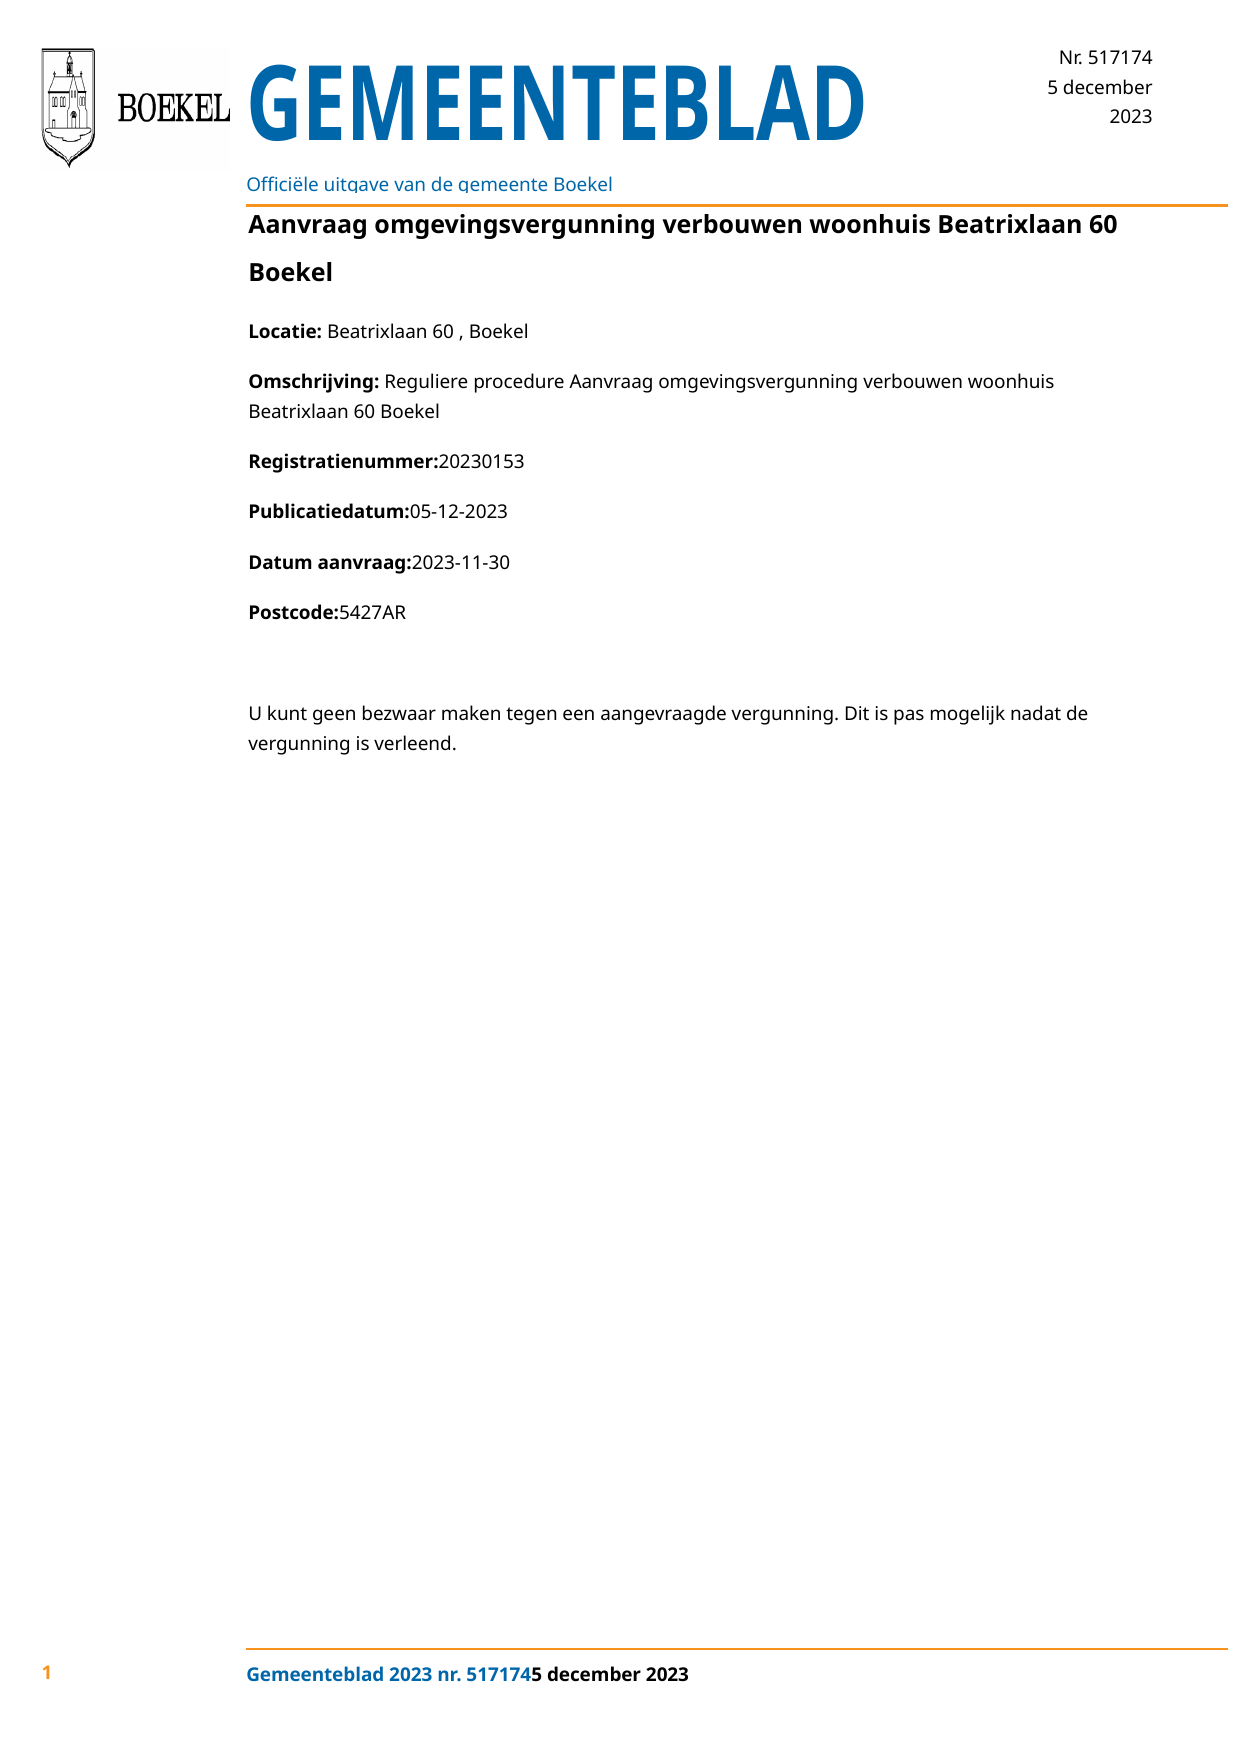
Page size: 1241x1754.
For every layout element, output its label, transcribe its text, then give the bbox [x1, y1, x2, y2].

text Omschrijving: Reguliere procedure Aanvraag omgevingsvergunning verbouwen woonhuis Beatrixlaan 60 Boekel [248, 368, 1152, 424]
text U kunt geen bezwaar maken tegen een aangevraagde vergunning. Dit is pas mogelijk nadat de vergunning is verleend. [248, 700, 1152, 756]
text Aanvraag omgevingsvergunning verbouwen woonhuis Beatrixlaan 60 Boekel [248, 207, 1152, 288]
text Datum aanvraag:2023-11-30 [248, 549, 1152, 575]
text Registratienummer:20230153 [248, 448, 1152, 474]
text Locatie: Beatrixlaan 60 , Boekel [248, 318, 1152, 344]
text Postcode:5427AR [248, 599, 1152, 625]
picture [41, 47, 231, 172]
text Publicatiedatum:05-12-2023 [248, 499, 1152, 524]
